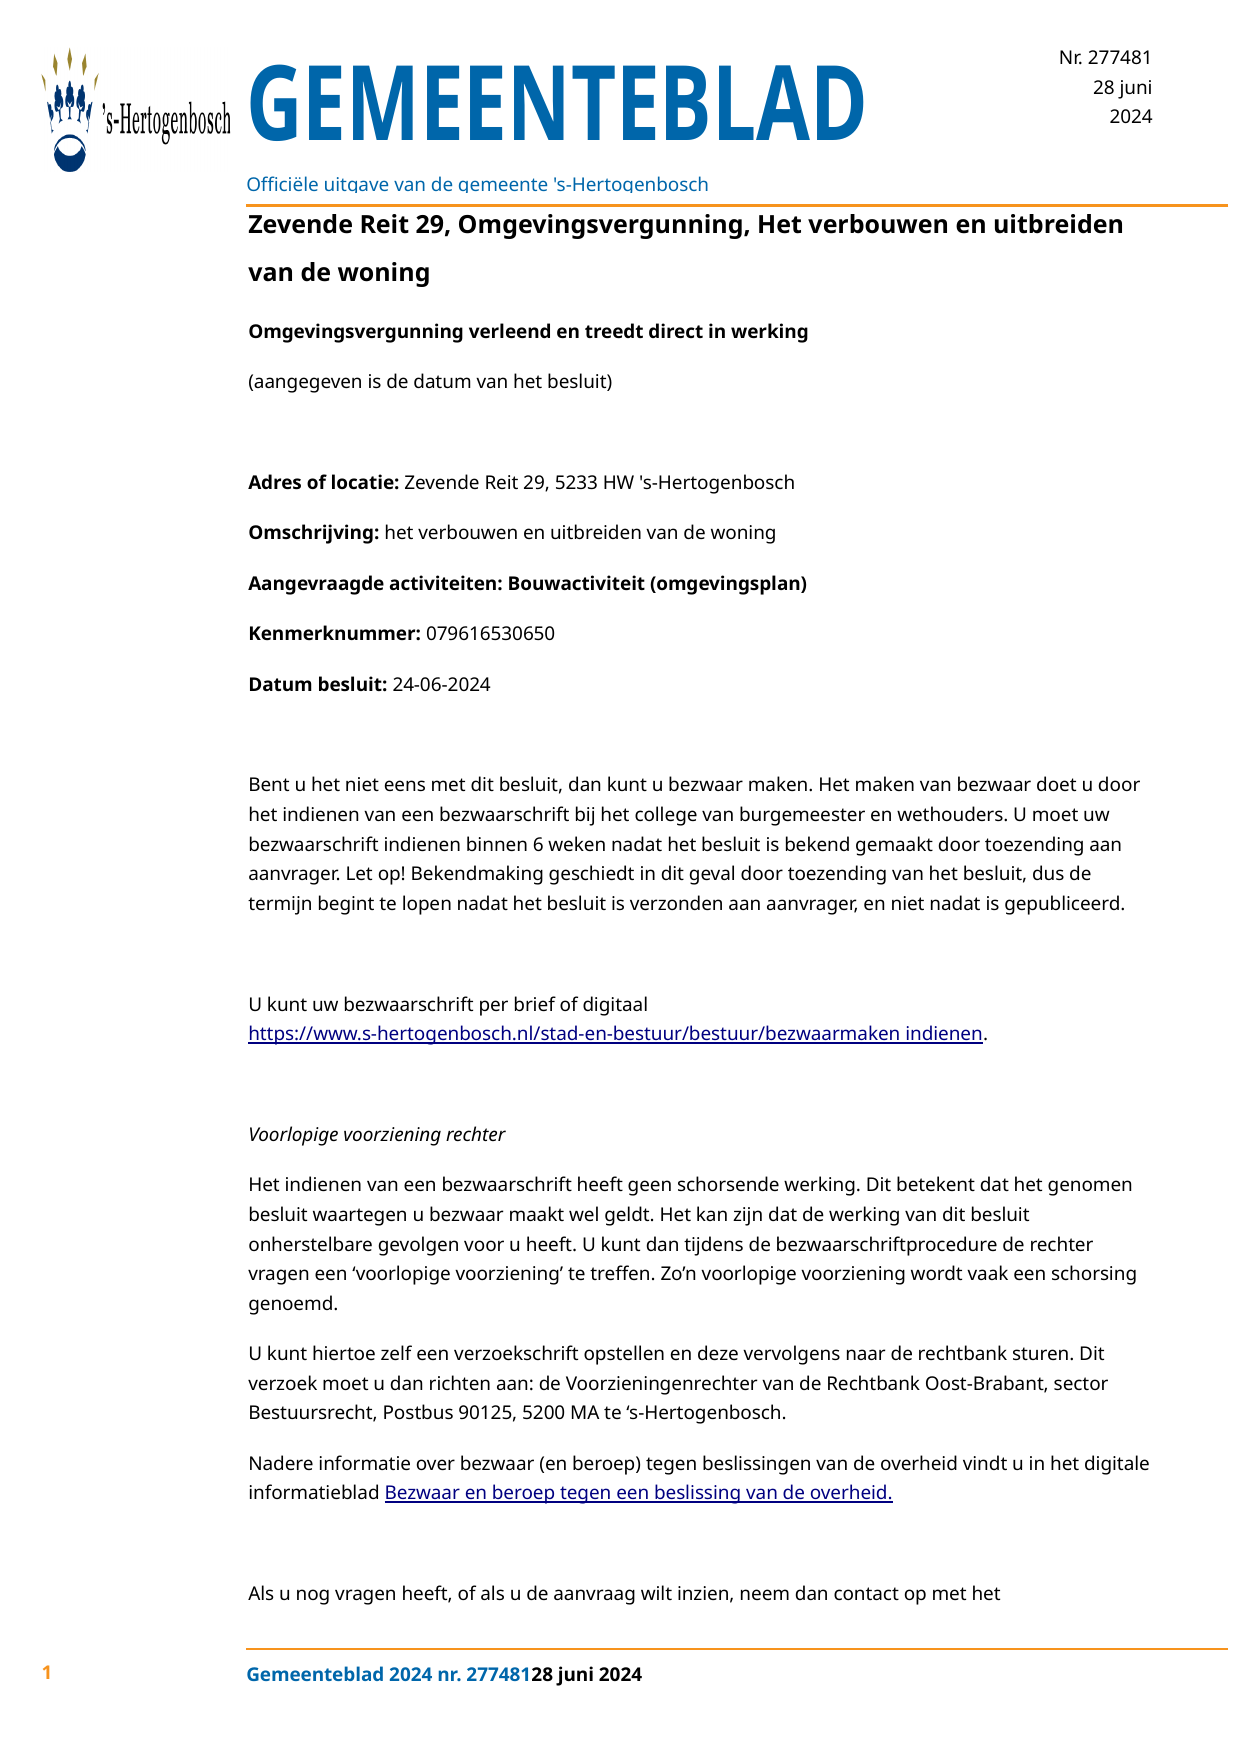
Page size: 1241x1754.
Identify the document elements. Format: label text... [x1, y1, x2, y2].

picture [41, 47, 231, 172]
text Adres of locatie: Zevende Reit 29, 5233 HW 's-Hertogenbosch [248, 469, 1152, 495]
text Voorlopige voorziening rechter [248, 1121, 1152, 1147]
text U kunt uw bezwaarschrift per brief of digitaal https://www.s-hertogenbosch.nl/stad-en-bestuur/bestuur/bezwaarmaken indienen. [248, 991, 1152, 1046]
text U kunt hiertoe zelf een verzoekschrift opstellen en deze vervolgens naar de rechtbank sturen. Dit verzoek moet u dan richten aan: de Voorzieningenrechter van de Rechtbank Oost-Brabant, sector Bestuursrecht, Postbus 90125, 5200 MA te ‘s-Hertogenbosch. [248, 1340, 1152, 1425]
text (aangegeven is de datum van het besluit) [248, 368, 1152, 394]
text Bent u het niet eens met dit besluit, dan kunt u bezwaar maken. Het maken van bezwaar doet u door het indienen van een bezwaarschrift bij het college van burgemeester en wethouders. U moet uw bezwaarschrift indienen binnen 6 weken nadat het besluit is bekend gemaakt door toezending aan aanvrager. Let op! Bekendmaking geschiedt in dit geval door toezending van het besluit, dus de termijn begint te lopen nadat het besluit is verzonden aan aanvrager, en niet nadat is gepubliceerd. [248, 772, 1152, 916]
text Het indienen van een bezwaarschrift heeft geen schorsende werking. Dit betekent dat het genomen besluit waartegen u bezwaar maakt wel geldt. Het kan zijn dat de werking van dit besluit onherstelbare gevolgen voor u heeft. U kunt dan tijdens de bezwaarschriftprocedure de rechter vragen een ‘voorlopige voorziening’ te treffen. Zo’n voorlopige voorziening wordt vaak een schorsing genoemd. [248, 1172, 1152, 1316]
text Aangevraagde activiteiten: Bouwactiviteit (omgevingsplan) [248, 570, 1152, 596]
text Zevende Reit 29, Omgevingsvergunning, Het verbouwen en uitbreiden van de woning [248, 207, 1152, 288]
text Omschrijving: het verbouwen en uitbreiden van de woning [248, 519, 1152, 545]
text Nadere informatie over bezwaar (en beroep) tegen beslissingen van de overheid vindt u in het digitale informatieblad Bezwaar en beroep tegen een beslissing van de overheid. [248, 1450, 1152, 1505]
text Omgevingsvergunning verleend en treedt direct in werking [248, 318, 1152, 344]
text Kenmerknummer: 079616530650 [248, 620, 1152, 646]
text Als u nog vragen heeft, of als u de aanvraag wilt inzien, neem dan contact op met het [248, 1580, 1152, 1606]
text Datum besluit: 24-06-2024 [248, 671, 1152, 697]
